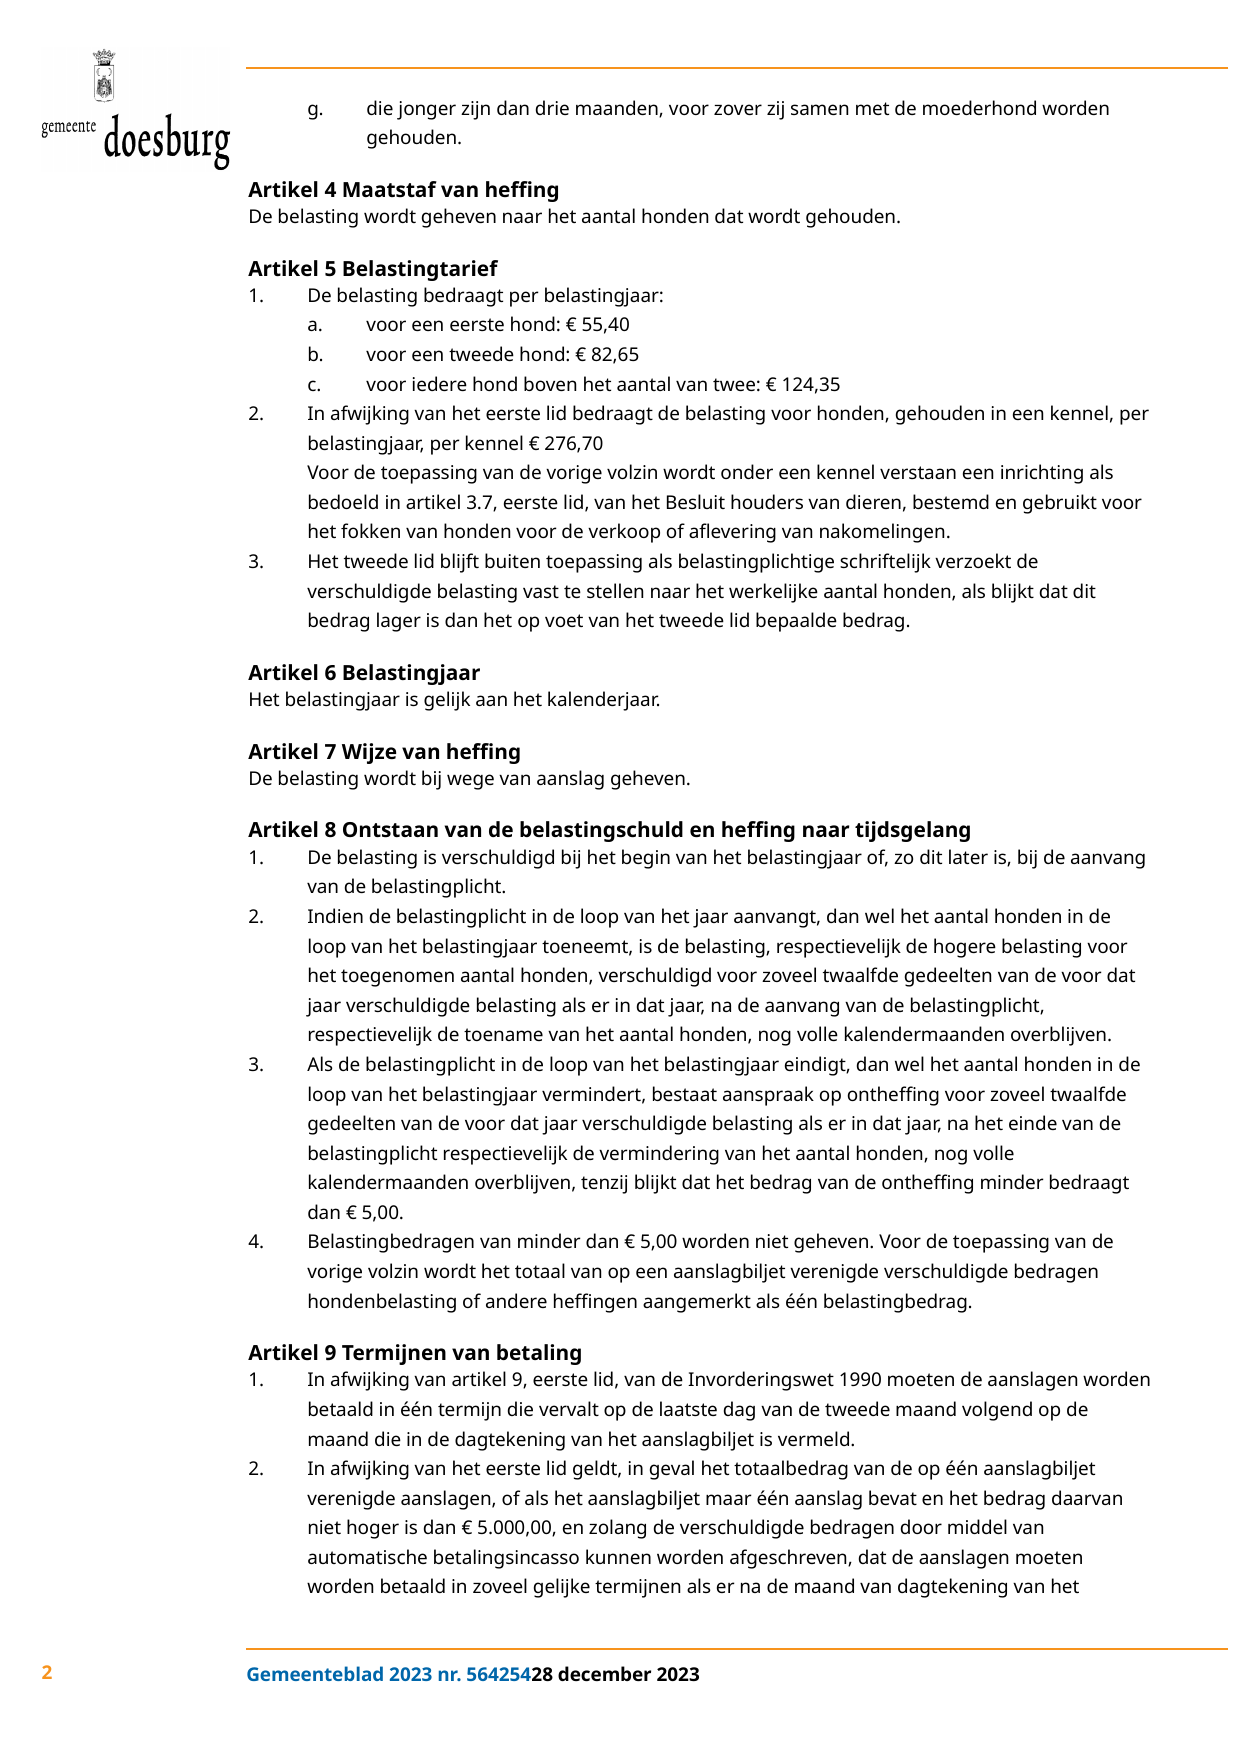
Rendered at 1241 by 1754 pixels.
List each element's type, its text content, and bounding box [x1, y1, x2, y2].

list Als de belastingplicht in de loop van het belastingjaar eindigt, dan wel het aantal honden in de loop van het belastingjaar vermindert, bestaat aanspraak op ontheffing voor zoveel twaalfde gedeelten van de voor dat jaar verschuldigde belasting als er in dat jaar, na het einde van de belastingplicht respectievelijk de vermindering van het aantal honden, nog volle kalendermaanden overblijven, tenzij blijkt dat het bedrag van de ontheffing minder bedraagt dan € 5,00. [248, 1051, 1152, 1225]
list In afwijking van het eerste lid bedraagt de belasting voor honden, gehouden in een kennel, per belastingjaar, per kennel € 276,70 [248, 400, 1152, 456]
text De belasting wordt bij wege van aanslag geheven. [248, 765, 1152, 791]
text Artikel 7 Wijze van heffing [248, 737, 1152, 765]
text De belasting wordt geheven naar het aantal honden dat wordt gehouden. [248, 203, 1152, 229]
text Artikel 5 Belastingtarief [248, 254, 1152, 282]
text Het belastingjaar is gelijk aan het kalenderjaar. [248, 686, 1152, 712]
list Voor de toepassing van de vorige volzin wordt onder een kennel verstaan een inrichting als bedoeld in artikel 3.7, eerste lid, van het Besluit houders van dieren, bestemd en gebruikt voor het fokken van honden voor de verkoop of aflevering van nakomelingen. [248, 459, 1152, 544]
text Artikel 6 Belastingjaar [248, 658, 1152, 686]
text Artikel 4 Maatstaf van heffing [248, 175, 1152, 203]
list Indien de belastingplicht in de loop van het jaar aanvangt, dan wel het aantal honden in de loop van het belastingjaar toeneemt, is de belasting, respectievelijk de hogere belasting voor het toegenomen aantal honden, verschuldigd voor zoveel twaalfde gedeelten van de voor dat jaar verschuldigde belasting als er in dat jaar, na de aanvang van de belastingplicht, respectievelijk de toename van het aantal honden, nog volle kalendermaanden overblijven. [248, 903, 1152, 1047]
list voor een tweede hond: € 82,65 [307, 341, 1152, 367]
list Belastingbedragen van minder dan € 5,00 worden niet geheven. Voor de toepassing van de vorige volzin wordt het totaal van op een aanslagbiljet verenigde verschuldigde bedragen hondenbelasting of andere heffingen aangemerkt als één belastingbedrag. [248, 1229, 1152, 1313]
picture [41, 47, 231, 172]
list Het tweede lid blijft buiten toepassing als belastingplichtige schriftelijk verzoekt de verschuldigde belasting vast te stellen naar het werkelijke aantal honden, als blijkt dat dit bedrag lager is dan het op voet van het tweede lid bepaalde bedrag. [248, 548, 1152, 633]
text Artikel 9 Termijnen van betaling [248, 1338, 1152, 1367]
text Artikel 8 Ontstaan van de belastingschuld en heffing naar tijdsgelang [248, 816, 1152, 844]
list De belasting bedraagt per belastingjaar: [248, 282, 1152, 308]
list In afwijking van het eerste lid geldt, in geval het totaalbedrag van de op één aanslagbiljet verenigde aanslagen, of als het aanslagbiljet maar één aanslag bevat en het bedrag daarvan niet hoger is dan € 5.000,00, en zolang de verschuldigde bedragen door middel van automatische betalingsincasso kunnen worden afgeschreven, dat de aanslagen moeten worden betaald in zoveel gelijke termijnen als er na de maand van dagtekening van het [248, 1455, 1152, 1599]
list voor een eerste hond: € 55,40 [307, 312, 1152, 337]
list De belasting is verschuldigd bij het begin van het belastingjaar of, zo dit later is, bij de aanvang van de belastingplicht. [248, 844, 1152, 899]
list voor iedere hond boven het aantal van twee: € 124,35 [307, 371, 1152, 397]
list In afwijking van artikel 9, eerste lid, van de Invorderingswet 1990 moeten de aanslagen worden betaald in één termijn die vervalt op de laatste dag van de tweede maand volgend op de maand die in de dagtekening van het aanslagbiljet is vermeld. [248, 1367, 1152, 1452]
list die jonger zijn dan drie maanden, voor zover zij samen met de moederhond worden gehouden. [307, 95, 1152, 150]
